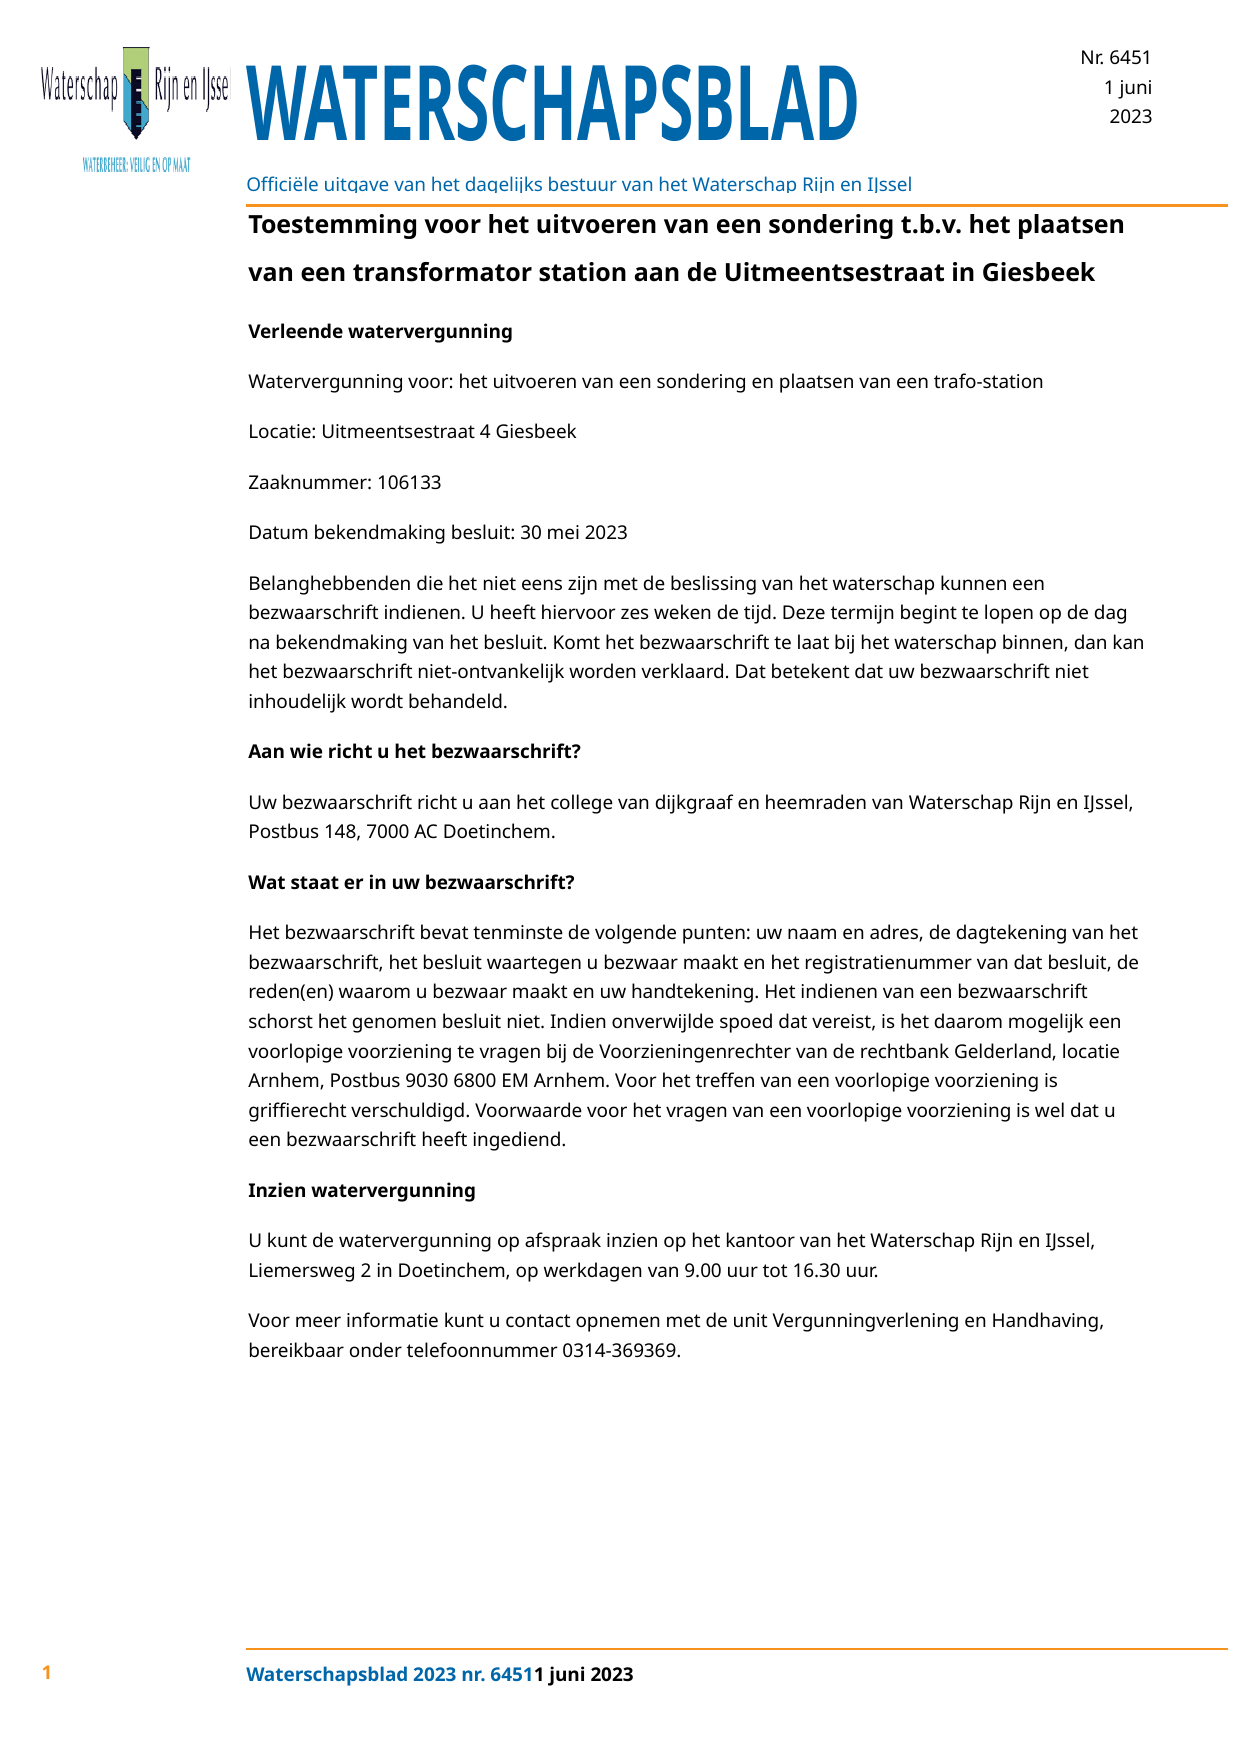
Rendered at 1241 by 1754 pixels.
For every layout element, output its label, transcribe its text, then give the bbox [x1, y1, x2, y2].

text Uw bezwaarschrift richt u aan het college van dijkgraaf en heemraden van Waterschap Rijn en IJssel, Postbus 148, 7000 AC Doetinchem. [248, 789, 1152, 844]
text Zaaknummer: 106133 [248, 469, 1152, 495]
text Belanghebbenden die het niet eens zijn met de beslissing van het waterschap kunnen een bezwaarschrift indienen. U heeft hiervoor zes weken de tijd. Deze termijn begint te lopen op de dag na bekendmaking van het besluit. Komt het bezwaarschrift te laat bij het waterschap binnen, dan kan het bezwaarschrift niet-ontvankelijk worden verklaard. Dat betekent dat uw bezwaarschrift niet inhoudelijk wordt behandeld. [248, 570, 1152, 714]
picture [41, 47, 231, 172]
text Inzien watervergunning [248, 1177, 1152, 1203]
text Toestemming voor het uitvoeren van een sondering t.b.v. het plaatsen van een transformator station aan de Uitmeentsestraat in Giesbeek [248, 207, 1152, 288]
text Verleende watervergunning [248, 318, 1152, 344]
text Het bezwaarschrift bevat tenminste de volgende punten: uw naam en adres, de dagtekening van het bezwaarschrift, het besluit waartegen u bezwaar maakt en het registratienummer van dat besluit, de reden(en) waarom u bezwaar maakt en uw handtekening. Het indienen van een bezwaarschrift schorst het genomen besluit niet. Indien onverwijlde spoed dat vereist, is het daarom mogelijk een voorlopige voorziening te vragen bij de Voorzieningenrechter van de rechtbank Gelderland, locatie Arnhem, Postbus 9030 6800 EM Arnhem. Voor het treffen van een voorlopige voorziening is griffierecht verschuldigd. Voorwaarde voor het vragen van een voorlopige voorziening is wel dat u een bezwaarschrift heeft ingediend. [248, 919, 1152, 1152]
text Locatie: Uitmeentsestraat 4 Giesbeek [248, 419, 1152, 444]
text Voor meer informatie kunt u contact opnemen met de unit Vergunningverlening en Handhaving, bereikbaar onder telefoonnummer 0314-369369. [248, 1307, 1152, 1363]
text Aan wie richt u het bezwaarschrift? [248, 739, 1152, 764]
text Wat staat er in uw bezwaarschrift? [248, 869, 1152, 895]
text U kunt de watervergunning op afspraak inzien op het kantoor van het Waterschap Rijn en IJssel, Liemersweg 2 in Doetinchem, op werkdagen van 9.00 uur tot 16.30 uur. [248, 1227, 1152, 1283]
text Datum bekendmaking besluit: 30 mei 2023 [248, 519, 1152, 545]
text Watervergunning voor: het uitvoeren van een sondering en plaatsen van een trafo-station [248, 368, 1152, 394]
